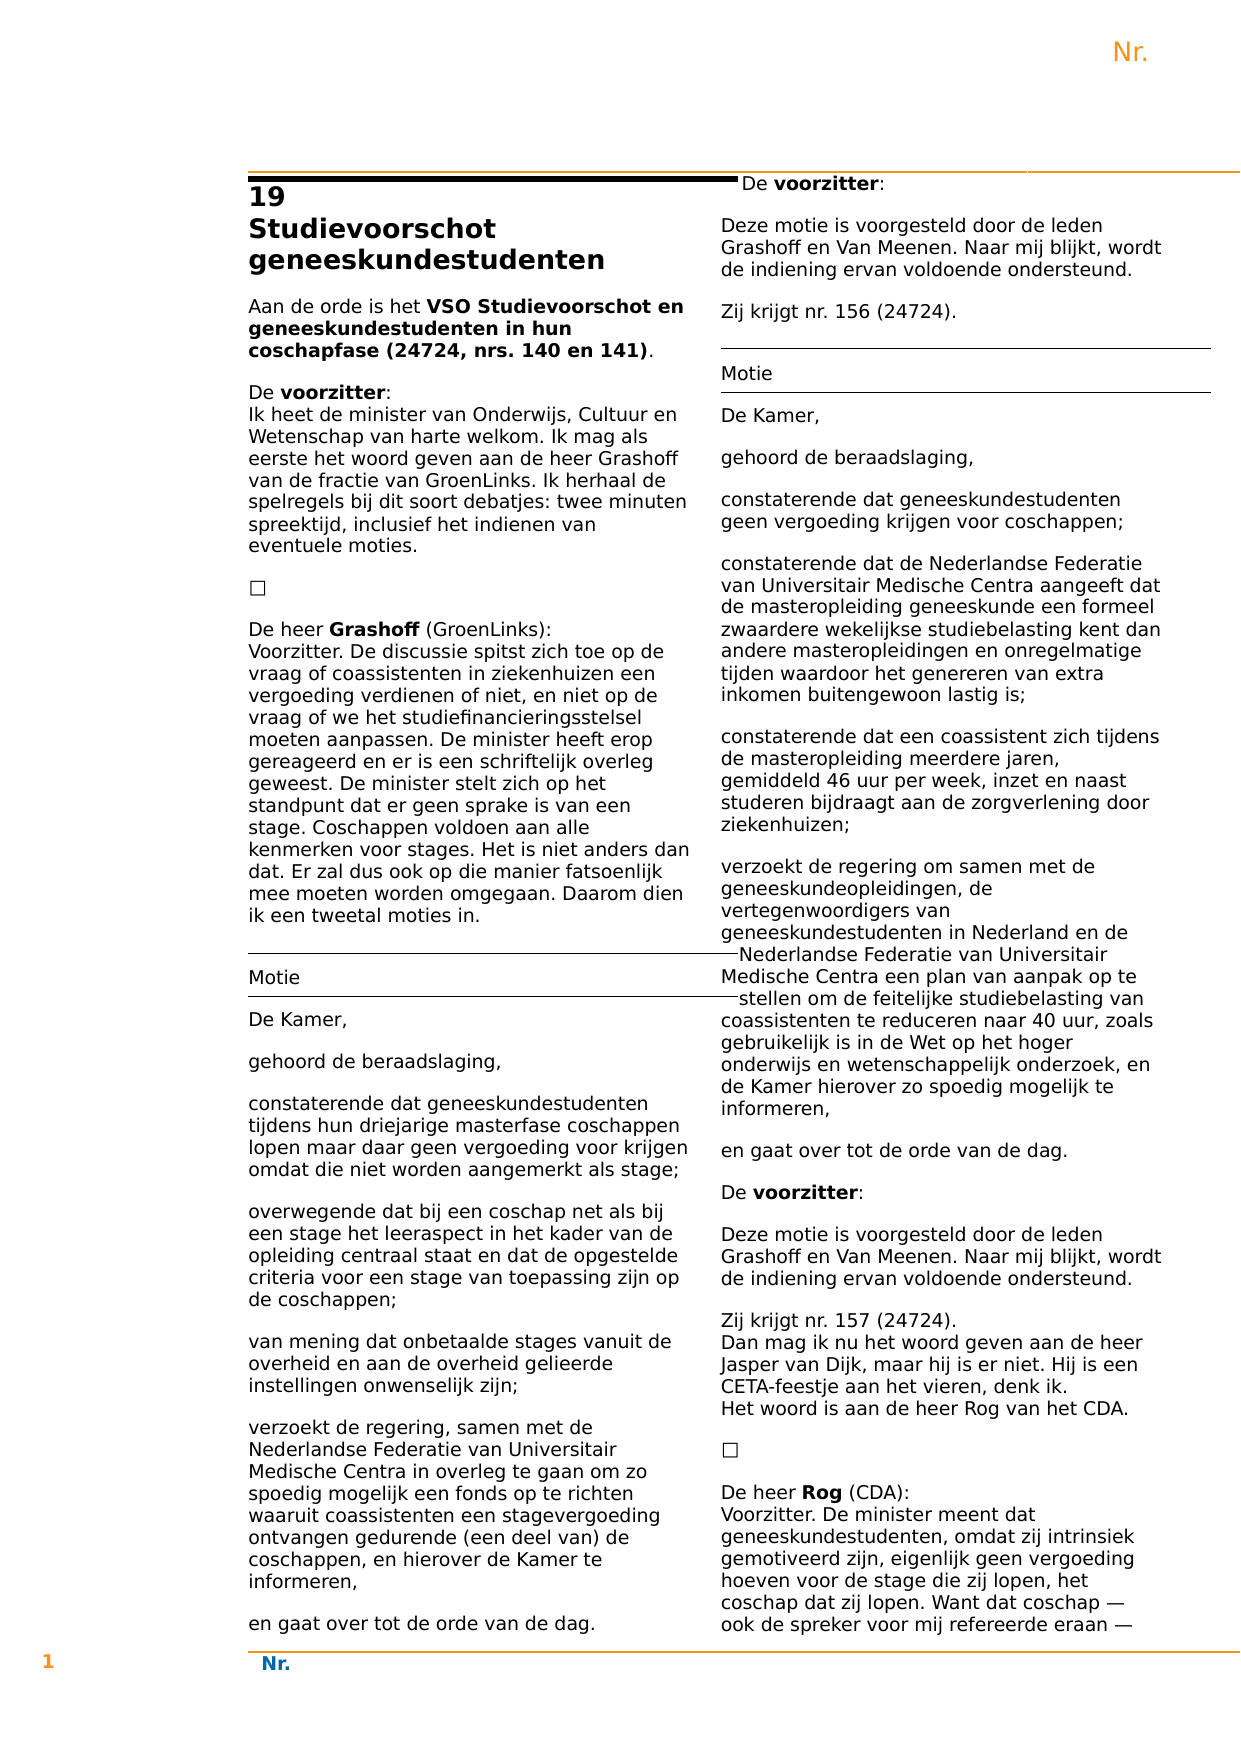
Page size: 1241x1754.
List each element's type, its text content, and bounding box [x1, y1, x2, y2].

text Zij krijgt nr. 156 (24724). [721, 301, 1163, 323]
text De voorzitter: [721, 173, 1163, 195]
text gehoord de beraadslaging, [721, 447, 1163, 468]
text en gaat over tot de orde van de dag. [248, 1612, 691, 1634]
text De voorzitter: [721, 1182, 1163, 1204]
text Deze motie is voorgesteld door de leden Grashoff en Van Meenen. Naar mij blijkt, wordt de indiening ervan voldoende ondersteund. [721, 215, 1163, 281]
text Aan de orde is het VSO Studievoorschot en geneeskundestudenten in hun coschapfase (24724, nrs. 140 en 141). [248, 296, 691, 362]
text Zij krijgt nr. 157 (24724). [721, 1310, 1163, 1332]
text Voorzitter. De minister meent dat geneeskundestudenten, omdat zij intrinsiek gemotiveerd zijn, eigenlijk geen vergoeding hoeven voor de stage die zij lopen, het coschap dat zij lopen. Want dat coschap — ook de spreker voor mij refereerde eraan — [721, 1504, 1163, 1636]
text De Kamer, [721, 404, 1163, 427]
text Dan mag ik nu het woord geven aan de heer Jasper van Dijk, maar hij is er niet. Hij is een CETA-feestje aan het vieren, denk ik. [721, 1332, 1163, 1398]
text verzoekt de regering om samen met de geneeskundeopleidingen, de vertegenwoordigers van geneeskundestudenten in Nederland en de Nederlandse Federatie van Universitair Medische Centra een plan van aanpak op te stellen om de feitelijke studiebelasting van coassistenten te reduceren naar 40 uur, zoals gebruikelijk is in de Wet op het hoger onderwijs en wetenschappelijk onderzoek, en de Kamer hierover zo spoedig mogelijk te informeren, [721, 856, 1163, 1120]
text constaterende dat de Nederlandse Federatie van Universitair Medische Centra aangeeft dat de masteropleiding geneeskunde een formeel zwaardere wekelijkse studiebelasting kent dan andere masteropleidingen en onregelmatige tijden waardoor het genereren van extra inkomen buitengewoon lastig is; [721, 552, 1163, 706]
text ⬜ [721, 1440, 1163, 1462]
title 19 Studievoorschot geneeskundestudenten [248, 182, 691, 276]
text Motie [721, 363, 1163, 384]
text Voorzitter. De discussie spitst zich toe op de vraag of coassistenten in ziekenhuizen een vergoeding verdienen of niet, en niet op de vraag of we het studiefinancieringsstelsel moeten aanpassen. De minister heeft erop gereageerd en er is een schriftelijk overleg geweest. De minister stelt zich op het standpunt dat er geen sprake is van een stage. Coschappen voldoen aan alle kenmerken voor stages. Het is niet anders dan dat. Er zal dus ook op die manier fatsoenlijk mee moeten worden omgegaan. Daarom dien ik een tweetal moties in. [248, 641, 691, 927]
text Motie [248, 967, 691, 989]
text Het woord is aan de heer Rog van het CDA. [721, 1398, 1163, 1420]
text constaterende dat geneeskundestudenten geen vergoeding krijgen voor coschappen; [721, 488, 1163, 532]
text gehoord de beraadslaging, [248, 1051, 691, 1073]
text De voorzitter: [248, 382, 691, 403]
text Deze motie is voorgesteld door de leden Grashoff en Van Meenen. Naar mij blijkt, wordt de indiening ervan voldoende ondersteund. [721, 1224, 1163, 1290]
text van mening dat onbetaalde stages vanuit de overheid en aan de overheid gelieerde instellingen onwenselijk zijn; [248, 1331, 691, 1397]
text constaterende dat geneeskundestudenten tijdens hun driejarige masterfase coschappen lopen maar daar geen vergoeding voor krijgen omdat die niet worden aangemerkt als stage; [248, 1093, 691, 1181]
text overwegende dat bij een coschap net als bij een stage het leeraspect in het kader van de opleiding centraal staat en dat de opgestelde criteria voor een stage van toepassing zijn op de coschappen; [248, 1201, 691, 1311]
text en gaat over tot de orde van de dag. [721, 1140, 1163, 1162]
text De heer Grashoff (GroenLinks): [248, 619, 691, 641]
text verzoekt de regering, samen met de Nederlandse Federatie van Universitair Medische Centra in overleg te gaan om zo spoedig mogelijk een fonds op te richten waaruit coassistenten een stagevergoeding ontvangen gedurende (een deel van) de coschappen, en hierover de Kamer te informeren, [248, 1417, 691, 1592]
text constaterende dat een coassistent zich tijdens de masteropleiding meerdere jaren, gemiddeld 46 uur per week, inzet en naast studeren bijdraagt aan de zorgverlening door ziekenhuizen; [721, 726, 1163, 836]
text De heer Rog (CDA): [721, 1482, 1163, 1504]
text Ik heet de minister van Onderwijs, Cultuur en Wetenschap van harte welkom. Ik mag als eerste het woord geven aan de heer Grashoff van de fractie van GroenLinks. Ik herhaal de spelregels bij dit soort debatjes: twee minuten spreektijd, inclusief het indienen van eventuele moties. [248, 403, 691, 557]
text De Kamer, [248, 1009, 691, 1031]
text ⬜ [248, 577, 691, 599]
